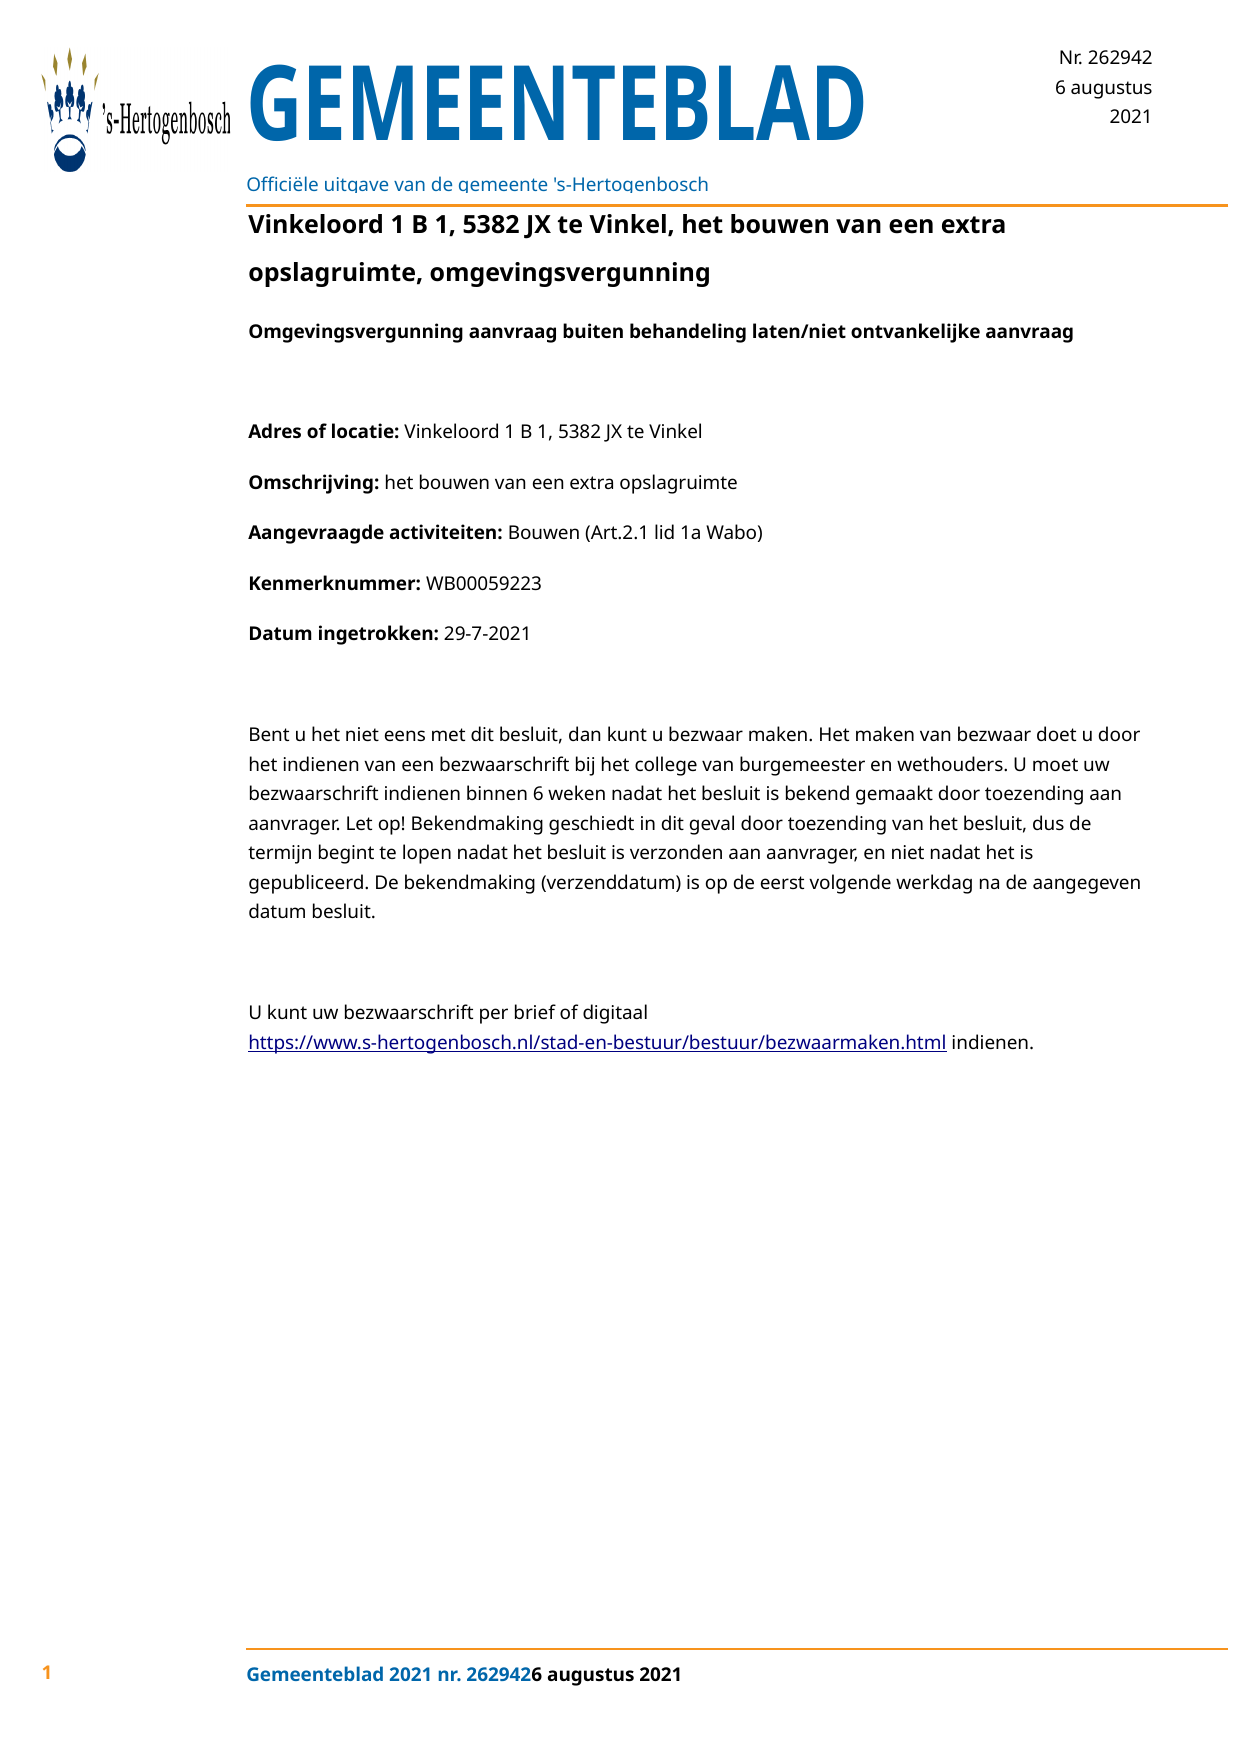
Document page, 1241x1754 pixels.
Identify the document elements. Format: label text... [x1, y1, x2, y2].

text Vinkeloord 1 B 1, 5382 JX te Vinkel, het bouwen van een extra opslagruimte, omgevingsvergunning [248, 207, 1152, 288]
text Kenmerknummer: WB00059223 [248, 570, 1152, 596]
text Adres of locatie: Vinkeloord 1 B 1, 5382 JX te Vinkel [248, 419, 1152, 444]
picture [41, 47, 231, 172]
text Omgevingsvergunning aanvraag buiten behandeling laten/niet ontvankelijke aanvraag [248, 318, 1152, 344]
text Omschrijving: het bouwen van een extra opslagruimte [248, 469, 1152, 495]
text U kunt uw bezwaarschrift per brief of digitaal https://www.s-hertogenbosch.nl/stad-en-bestuur/bestuur/bezwaarmaken.html indienen. [248, 999, 1152, 1055]
text Datum ingetrokken: 29-7-2021 [248, 620, 1152, 646]
text Aangevraagde activiteiten: Bouwen (Art.2.1 lid 1a Wabo) [248, 519, 1152, 545]
text Bent u het niet eens met dit besluit, dan kunt u bezwaar maken. Het maken van bezwaar doet u door het indienen van een bezwaarschrift bij het college van burgemeester en wethouders. U moet uw bezwaarschrift indienen binnen 6 weken nadat het besluit is bekend gemaakt door toezending aan aanvrager. Let op! Bekendmaking geschiedt in dit geval door toezending van het besluit, dus de termijn begint te lopen nadat het besluit is verzonden aan aanvrager, en niet nadat het is gepubliceerd. De bekendmaking (verzenddatum) is op de eerst volgende werkdag na de aangegeven datum besluit. [248, 721, 1152, 924]
